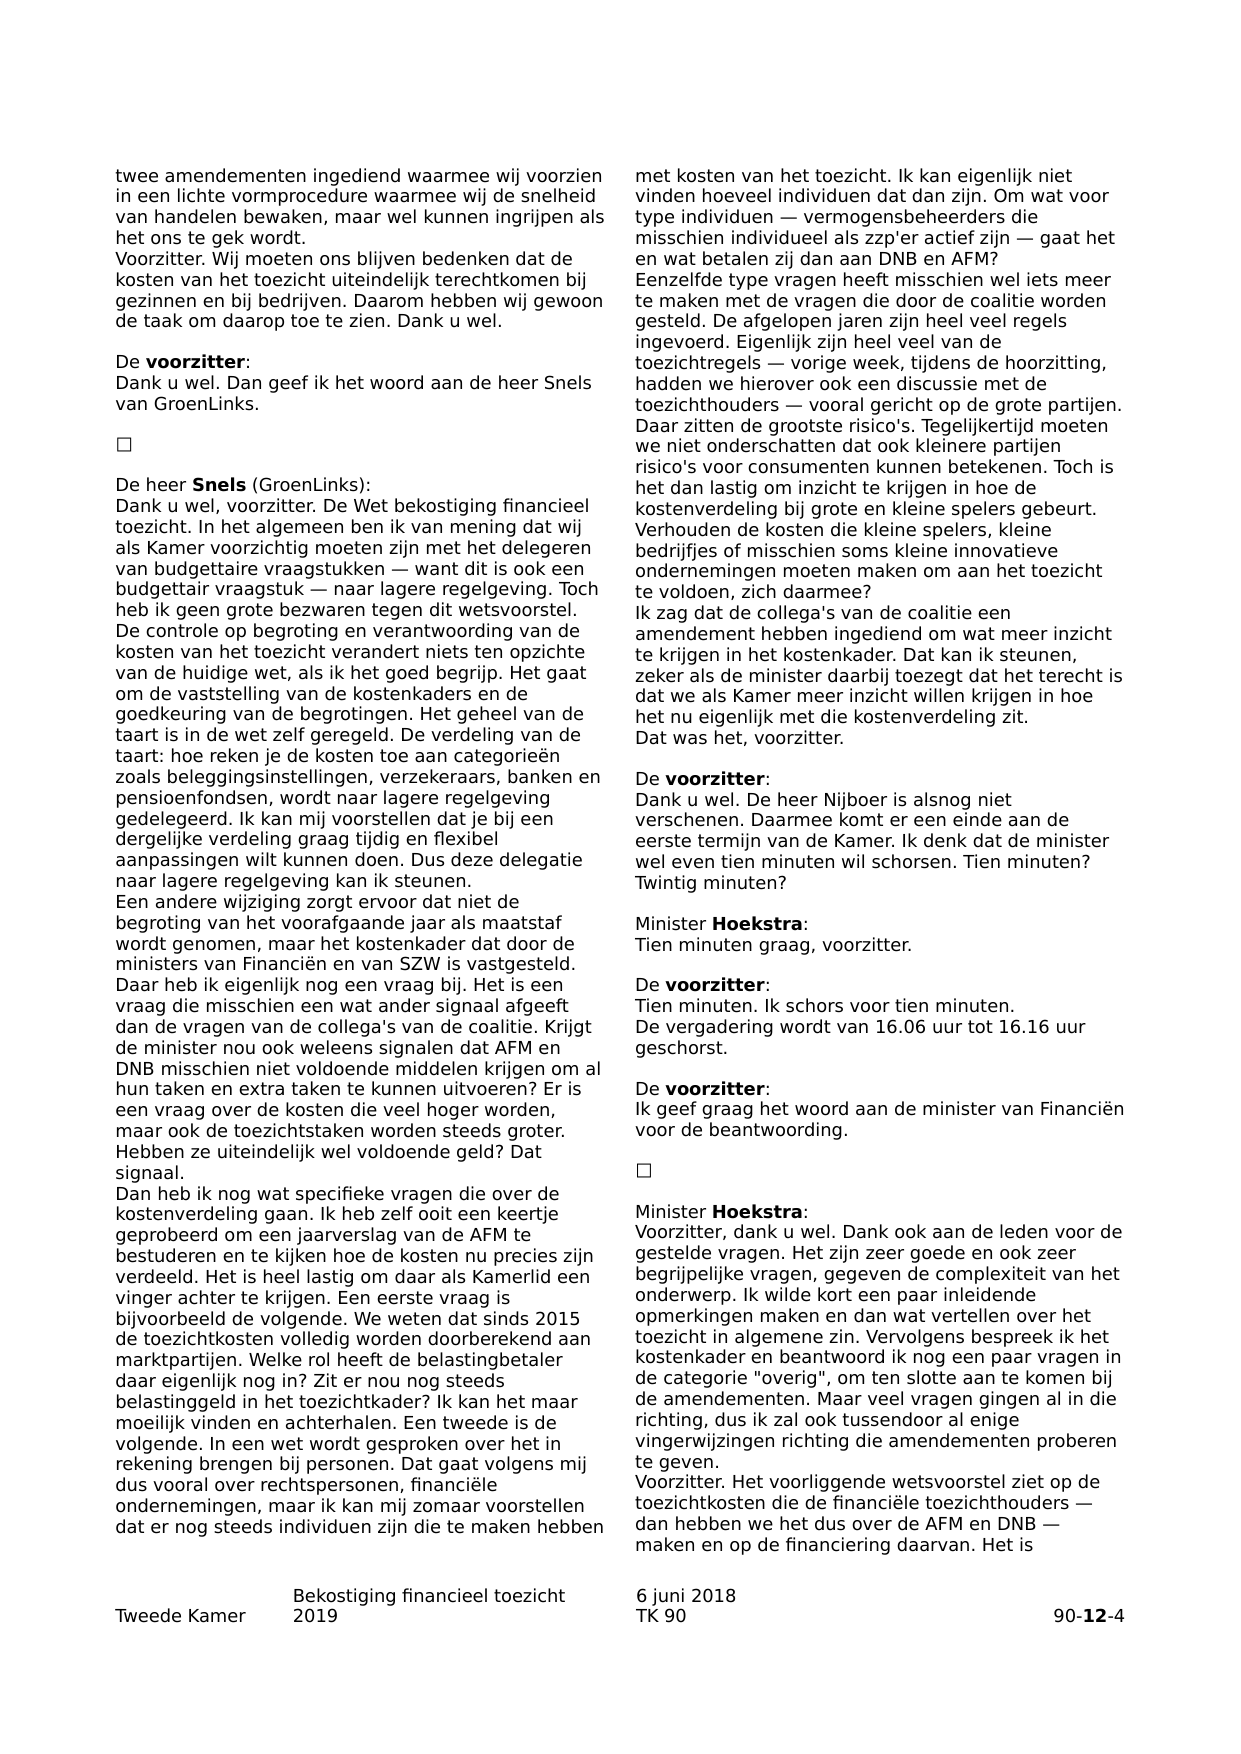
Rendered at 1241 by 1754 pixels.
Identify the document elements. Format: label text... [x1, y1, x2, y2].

text De vergadering wordt van 16.06 uur tot 16.16 uur geschorst. [635, 1017, 1125, 1058]
text Dan heb ik nog wat specifieke vragen die over de kostenverdeling gaan. Ik heb zelf ooit een keertje geprobeerd om een jaarverslag van de AFM te bestuderen en te kijken hoe de kosten nu precies zijn verdeeld. Het is heel lastig om daar als Kamerlid een vinger achter te krijgen. Een eerste vraag is bijvoorbeeld de volgende. We weten dat sinds 2015 de toezichtkosten volledig worden doorberekend aan marktpartijen. Welke rol heeft de belastingbetaler daar eigenlijk nog in? Zit er nou nog steeds belastinggeld in het toezichtkader? Ik kan het maar moeilijk vinden en achterhalen. Een tweede is de volgende. In een wet wordt gesproken over het in rekening brengen bij personen. Dat gaat volgens mij dus vooral over rechtspersonen, financiële ondernemingen, maar ik kan mij zomaar voorstellen dat er nog steeds individuen zijn die te maken hebben [115, 1183, 605, 1537]
text Voorzitter. Wij moeten ons blijven bedenken dat de kosten van het toezicht uiteindelijk terechtkomen bij gezinnen en bij bedrijven. Daarom hebben wij gewoon de taak om daarop toe te zien. Dank u wel. [115, 249, 605, 332]
text De voorzitter: [635, 1078, 1125, 1099]
text met kosten van het toezicht. Ik kan eigenlijk niet vinden hoeveel individuen dat dan zijn. Om wat voor type individuen — vermogensbeheerders die misschien individueel als zzp'er actief zijn — gaat het en wat betalen zij dan aan DNB en AFM? [635, 165, 1125, 269]
text Dank u wel. Dan geef ik het woord aan de heer Snels van GroenLinks. [115, 373, 605, 414]
text De heer Snels (GroenLinks): [115, 475, 605, 496]
text Eenzelfde type vragen heeft misschien wel iets meer te maken met de vragen die door de coalitie worden gesteld. De afgelopen jaren zijn heel veel regels ingevoerd. Eigenlijk zijn heel veel van de toezichtregels — vorige week, tijdens de hoorzitting, hadden we hierover ook een discussie met de toezichthouders — vooral gericht op de grote partijen. Daar zitten de grootste risico's. Tegelijkertijd moeten we niet onderschatten dat ook kleinere partijen risico's voor consumenten kunnen betekenen. Toch is het dan lastig om inzicht te krijgen in hoe de kostenverdeling bij grote en kleine spelers gebeurt. Verhouden de kosten die kleine spelers, kleine bedrijfjes of misschien soms kleine innovatieve ondernemingen moeten maken om aan het toezicht te voldoen, zich daarmee? [635, 269, 1125, 603]
text Minister Hoekstra: [635, 913, 1125, 934]
text Dat was het, voorzitter. [635, 728, 1125, 749]
text ⬜ [115, 434, 605, 455]
text Ik geef graag het woord aan de minister van Financiën voor de beantwoording. [635, 1099, 1125, 1141]
text twee amendementen ingediend waarmee wij voorzien in een lichte vormprocedure waarmee wij de snelheid van handelen bewaken, maar wel kunnen ingrijpen als het ons te gek wordt. [115, 165, 605, 249]
text Ik zag dat de collega's van de coalitie een amendement hebben ingediend om wat meer inzicht te krijgen in het kostenkader. Dat kan ik steunen, zeker als de minister daarbij toezegt dat het terecht is dat we als Kamer meer inzicht willen krijgen in hoe het nu eigenlijk met die kostenverdeling zit. [635, 603, 1125, 728]
text De voorzitter: [635, 769, 1125, 789]
text Minister Hoekstra: [635, 1201, 1125, 1222]
text Dank u wel. De heer Nijboer is alsnog niet verschenen. Daarmee komt er een einde aan de eerste termijn van de Kamer. Ik denk dat de minister wel even tien minuten wil schorsen. Tien minuten? Twintig minuten? [635, 789, 1125, 893]
text ⬜ [635, 1161, 1125, 1181]
text Dank u wel, voorzitter. De Wet bekostiging financieel toezicht. In het algemeen ben ik van mening dat wij als Kamer voorzichtig moeten zijn met het delegeren van budgettaire vraagstukken — want dit is ook een budgettair vraagstuk — naar lagere regelgeving. Toch heb ik geen grote bezwaren tegen dit wetsvoorstel. De controle op begroting en verantwoording van de kosten van het toezicht verandert niets ten opzichte van de huidige wet, als ik het goed begrijp. Het gaat om de vaststelling van de kostenkaders en de goedkeuring van de begrotingen. Het geheel van de taart is in de wet zelf geregeld. De verdeling van de taart: hoe reken je de kosten toe aan categorieën zoals beleggingsinstellingen, verzekeraars, banken en pensioenfondsen, wordt naar lagere regelgeving gedelegeerd. Ik kan mij voorstellen dat je bij een dergelijke verdeling graag tijdig en flexibel aanpassingen wilt kunnen doen. Dus deze delegatie naar lagere regelgeving kan ik steunen. [115, 496, 605, 892]
text De voorzitter: [115, 352, 605, 373]
text Voorzitter. Het voorliggende wetsvoorstel ziet op de toezichtkosten die de financiële toezichthouders — dan hebben we het dus over de AFM en DNB — maken en op de financiering daarvan. Het is [635, 1472, 1125, 1556]
text Tien minuten. Ik schors voor tien minuten. [635, 996, 1125, 1017]
text Een andere wijziging zorgt ervoor dat niet de begroting van het voorafgaande jaar als maatstaf wordt genomen, maar het kostenkader dat door de ministers van Financiën en van SZW is vastgesteld. Daar heb ik eigenlijk nog een vraag bij. Het is een vraag die misschien een wat ander signaal afgeeft dan de vragen van de collega's van de coalitie. Krijgt de minister nou ook weleens signalen dat AFM en DNB misschien niet voldoende middelen krijgen om al hun taken en extra taken te kunnen uitvoeren? Er is een vraag over de kosten die veel hoger worden, maar ook de toezichtstaken worden steeds groter. Hebben ze uiteindelijk wel voldoende geld? Dat signaal. [115, 892, 605, 1183]
text De voorzitter: [635, 975, 1125, 996]
text Tien minuten graag, voorzitter. [635, 934, 1125, 955]
text Voorzitter, dank u wel. Dank ook aan de leden voor de gestelde vragen. Het zijn zeer goede en ook zeer begrijpelijke vragen, gegeven de complexiteit van het onderwerp. Ik wilde kort een paar inleidende opmerkingen maken en dan wat vertellen over het toezicht in algemene zin. Vervolgens bespreek ik het kostenkader en beantwoord ik nog een paar vragen in de categorie "overig", om ten slotte aan te komen bij de amendementen. Maar veel vragen gingen al in die richting, dus ik zal ook tussendoor al enige vingerwijzingen richting die amendementen proberen te geven. [635, 1222, 1125, 1472]
